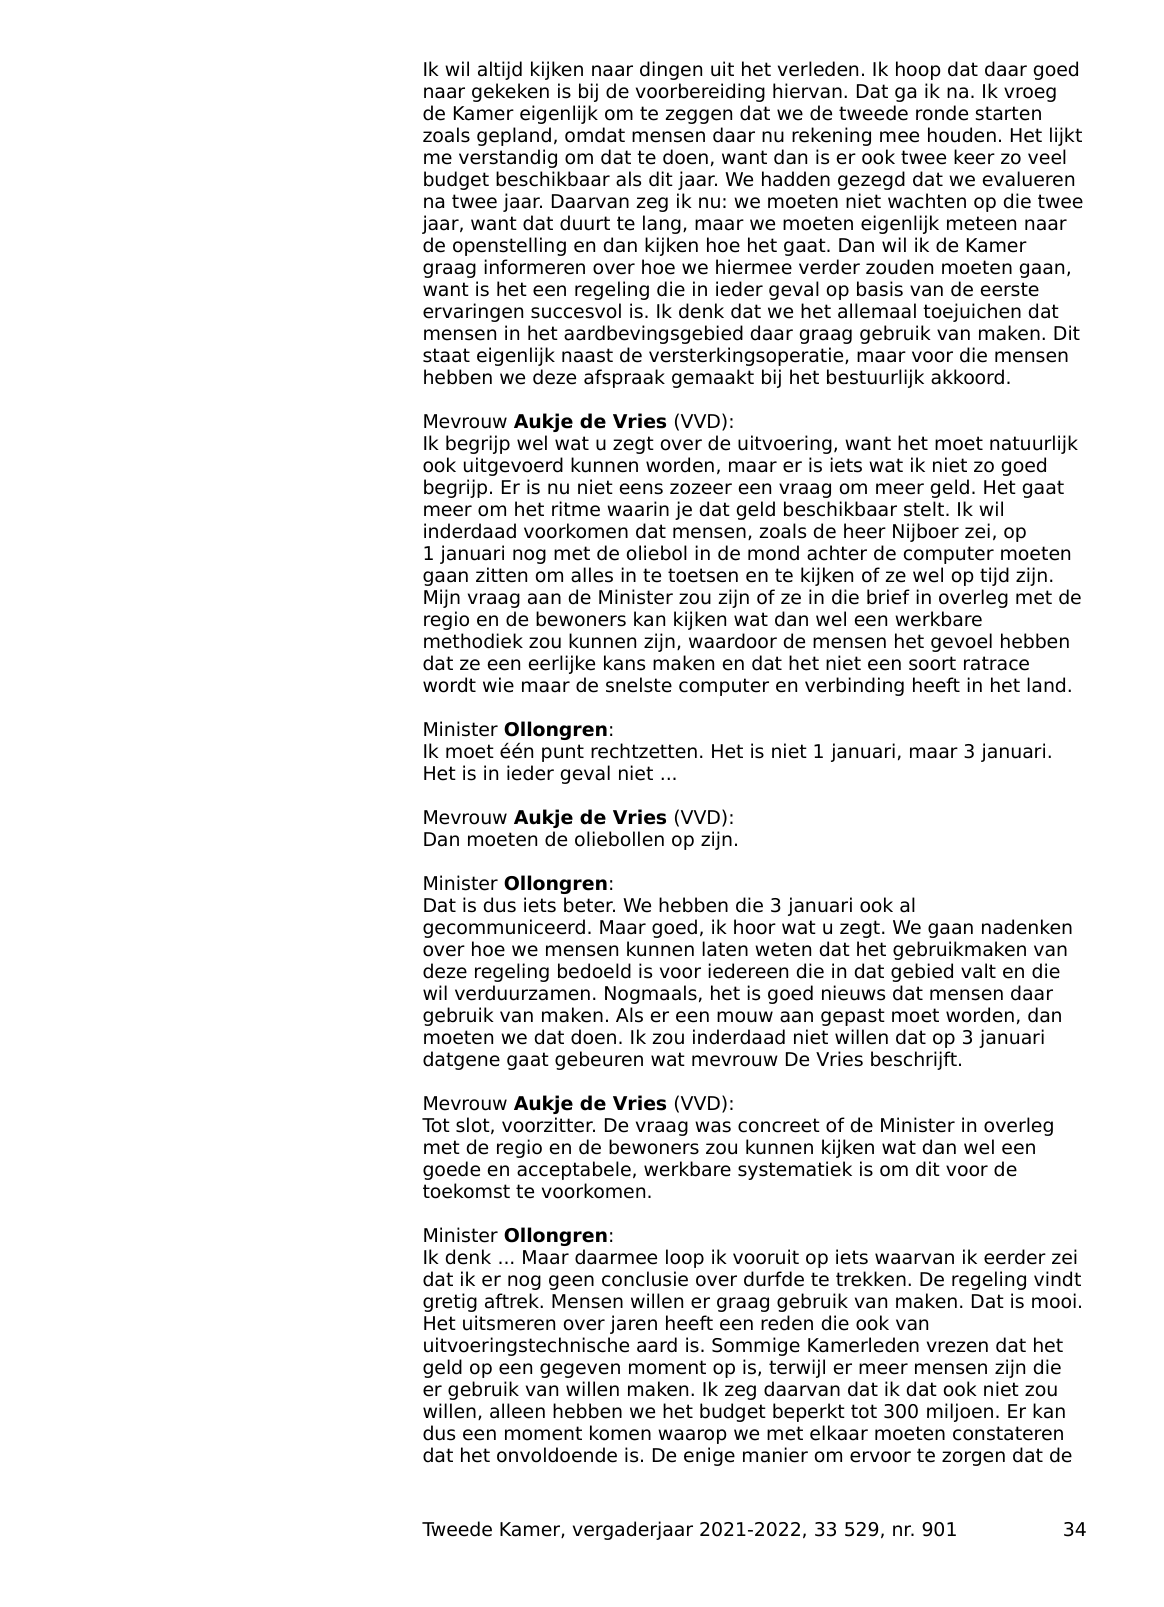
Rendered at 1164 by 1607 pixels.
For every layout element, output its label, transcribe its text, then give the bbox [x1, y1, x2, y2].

text Dat is dus iets beter. We hebben die 3 januari ook al gecommuniceerd. Maar goed, ik hoor wat u zegt. We gaan nadenken over hoe we mensen kunnen laten weten dat het gebruikmaken van deze regeling bedoeld is voor iedereen die in dat gebied valt en die wil verduurzamen. Nogmaals, het is goed nieuws dat mensen daar gebruik van maken. Als er een mouw aan gepast moet worden, dan moeten we dat doen. Ik zou inderdaad niet willen dat op 3 januari datgene gaat gebeuren wat mevrouw De Vries beschrijft. [422, 895, 1087, 1071]
text Ik wil altijd kijken naar dingen uit het verleden. Ik hoop dat daar goed naar gekeken is bij de voorbereiding hiervan. Dat ga ik na. Ik vroeg de Kamer eigenlijk om te zeggen dat we de tweede ronde starten zoals gepland, omdat mensen daar nu rekening mee houden. Het lijkt me verstandig om dat te doen, want dan is er ook twee keer zo veel budget beschikbaar als dit jaar. We hadden gezegd dat we evalueren na twee jaar. Daarvan zeg ik nu: we moeten niet wachten op die twee jaar, want dat duurt te lang, maar we moeten eigenlijk meteen naar de openstelling en dan kijken hoe het gaat. Dan wil ik de Kamer graag informeren over hoe we hiermee verder zouden moeten gaan, want is het een regeling die in ieder geval op basis van de eerste ervaringen succesvol is. Ik denk dat we het allemaal toejuichen dat mensen in het aardbevingsgebied daar graag gebruik van maken. Dit staat eigenlijk naast de versterkingsoperatie, maar voor die mensen hebben we deze afspraak gemaakt bij het bestuurlijk akkoord. [422, 59, 1087, 389]
text Ik begrijp wel wat u zegt over de uitvoering, want het moet natuurlijk ook uitgevoerd kunnen worden, maar er is iets wat ik niet zo goed begrijp. Er is nu niet eens zozeer een vraag om meer geld. Het gaat meer om het ritme waarin je dat geld beschikbaar stelt. Ik wil inderdaad voorkomen dat mensen, zoals de heer Nijboer zei, op 1 januari nog met de oliebol in de mond achter de computer moeten gaan zitten om alles in te toetsen en te kijken of ze wel op tijd zijn. Mijn vraag aan de Minister zou zijn of ze in die brief in overleg met de regio en de bewoners kan kijken wat dan wel een werkbare methodiek zou kunnen zijn, waardoor de mensen het gevoel hebben dat ze een eerlijke kans maken en dat het niet een soort ratrace wordt wie maar de snelste computer en verbinding heeft in het land. [422, 433, 1087, 697]
text Minister Ollongren: [422, 873, 1087, 895]
text Tot slot, voorzitter. De vraag was concreet of de Minister in overleg met de regio en de bewoners zou kunnen kijken wat dan wel een goede en acceptabele, werkbare systematiek is om dit voor de toekomst te voorkomen. [422, 1115, 1087, 1203]
text Minister Ollongren: [422, 719, 1087, 741]
text Ik moet één punt rechtzetten. Het is niet 1 januari, maar 3 januari. Het is in ieder geval niet ... [422, 741, 1087, 785]
text Mevrouw Aukje de Vries (VVD): [422, 411, 1087, 433]
text Minister Ollongren: [422, 1225, 1087, 1247]
text Dan moeten de oliebollen op zijn. [422, 829, 1087, 851]
text Mevrouw Aukje de Vries (VVD): [422, 807, 1087, 829]
text Mevrouw Aukje de Vries (VVD): [422, 1093, 1087, 1115]
text Ik denk ... Maar daarmee loop ik vooruit op iets waarvan ik eerder zei dat ik er nog geen conclusie over durfde te trekken. De regeling vindt gretig aftrek. Mensen willen er graag gebruik van maken. Dat is mooi. Het uitsmeren over jaren heeft een reden die ook van uitvoeringstechnische aard is. Sommige Kamerleden vrezen dat het geld op een gegeven moment op is, terwijl er meer mensen zijn die er gebruik van willen maken. Ik zeg daarvan dat ik dat ook niet zou willen, alleen hebben we het budget beperkt tot 300 miljoen. Er kan dus een moment komen waarop we met elkaar moeten constateren dat het onvoldoende is. De enige manier om ervoor te zorgen dat de [422, 1247, 1087, 1467]
